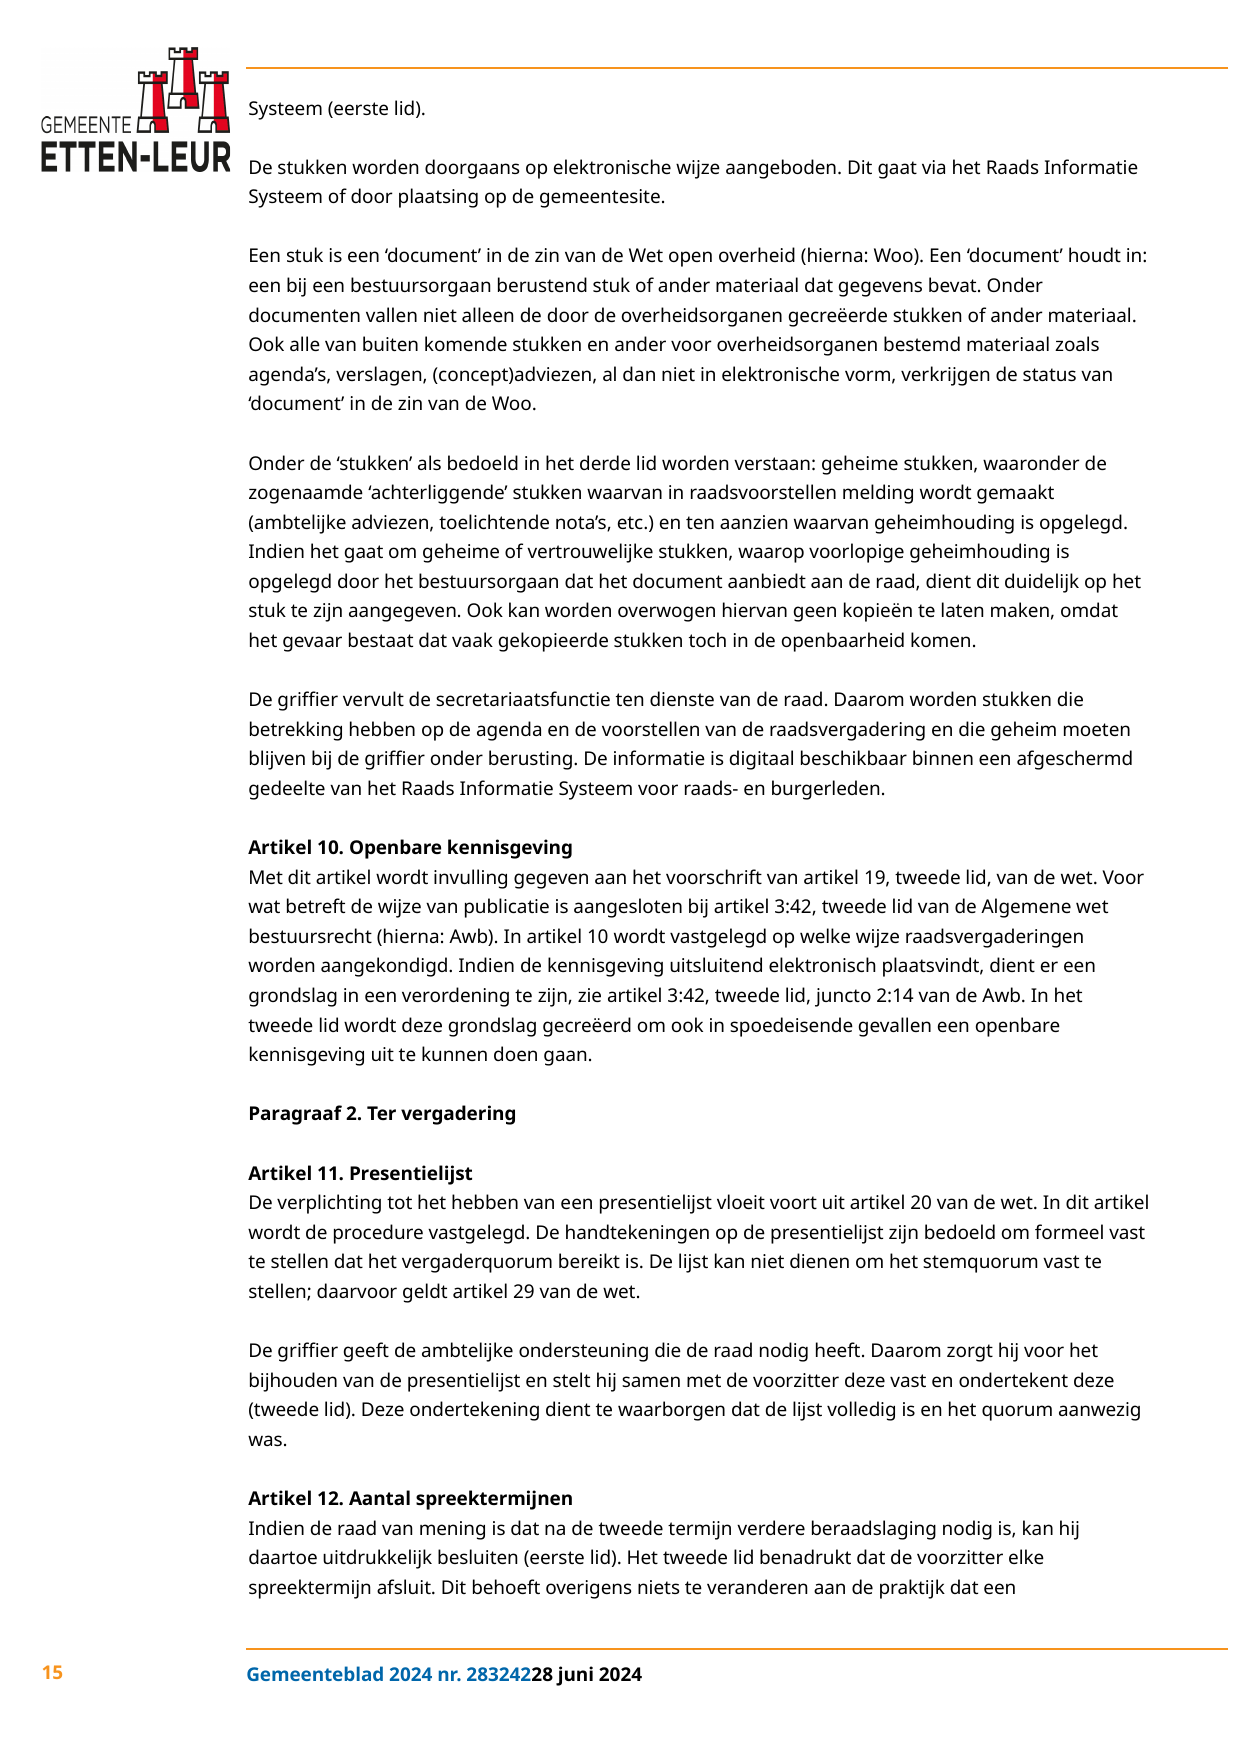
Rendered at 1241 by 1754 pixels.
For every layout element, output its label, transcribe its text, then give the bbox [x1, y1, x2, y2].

text Paragraaf 2. Ter vergadering [248, 1101, 1152, 1126]
text Artikel 11. Presentielijst [248, 1160, 1152, 1186]
text De stukken worden doorgaans op elektronische wijze aangeboden. Dit gaat via het Raads Informatie Systeem of door plaatsing op de gemeentesite. [248, 154, 1152, 209]
picture [41, 47, 231, 172]
text De griffier geeft de ambtelijke ondersteuning die de raad nodig heeft. Daarom zorgt hij voor het bijhouden van de presentielijst en stelt hij samen met de voorzitter deze vast en ondertekent deze (tweede lid). Deze ondertekening dient te waarborgen dat de lijst volledig is en het quorum aanwezig was. [248, 1337, 1152, 1452]
text De griffier vervult de secretariaatsfunctie ten dienste van de raad. Daarom worden stukken die betrekking hebben op de agenda en de voorstellen van de raadsvergadering en die geheim moeten blijven bij de griffier onder berusting. De informatie is digitaal beschikbaar binnen een afgeschermd gedeelte van het Raads Informatie Systeem voor raads- en burgerleden. [248, 686, 1152, 801]
text De verplichting tot het hebben van een presentielijst vloeit voort uit artikel 20 van de wet. In dit artikel wordt de procedure vastgelegd. De handtekeningen op de presentielijst zijn bedoeld om formeel vast te stellen dat het vergaderquorum bereikt is. De lijst kan niet dienen om het stemquorum vast te stellen; daarvoor geldt artikel 29 van de wet. [248, 1189, 1152, 1304]
text Onder de ‘stukken’ als bedoeld in het derde lid worden verstaan: geheime stukken, waaronder de zogenaamde ‘achterliggende’ stukken waarvan in raadsvoorstellen melding wordt gemaakt (ambtelijke adviezen, toelichtende nota’s, etc.) en ten aanzien waarvan geheimhouding is opgelegd. Indien het gaat om geheime of vertrouwelijke stukken, waarop voorlopige geheimhouding is opgelegd door het bestuursorgaan dat het document aanbiedt aan de raad, dient dit duidelijk op het stuk te zijn aangegeven. Ook kan worden overwogen hiervan geen kopieën te laten maken, omdat het gevaar bestaat dat vaak gekopieerde stukken toch in de openbaarheid komen. [248, 450, 1152, 653]
text Artikel 10. Openbare kennisgeving [248, 834, 1152, 860]
text Met dit artikel wordt invulling gegeven aan het voorschrift van artikel 19, tweede lid, van de wet. Voor wat betreft de wijze van publicatie is aangesloten bij artikel 3:42, tweede lid van de Algemene wet bestuursrecht (hierna: Awb). In artikel 10 wordt vastgelegd op welke wijze raadsvergaderingen worden aangekondigd. Indien de kennisgeving uitsluitend elektronisch plaatsvindt, dient er een grondslag in een verordening te zijn, zie artikel 3:42, tweede lid, juncto 2:14 van de Awb. In het tweede lid wordt deze grondslag gecreëerd om ook in spoedeisende gevallen een openbare kennisgeving uit te kunnen doen gaan. [248, 864, 1152, 1067]
text Indien de raad van mening is dat na de tweede termijn verdere beraadslaging nodig is, kan hij daartoe uitdrukkelijk besluiten (eerste lid). Het tweede lid benadrukt dat de voorzitter elke spreektermijn afsluit. Dit behoeft overigens niets te veranderen aan de praktijk dat een [248, 1515, 1152, 1600]
text Een stuk is een ‘document’ in de zin van de Wet open overheid (hierna: Woo). Een ‘document’ houdt in: een bij een bestuursorgaan berustend stuk of ander materiaal dat gegevens bevat. Onder documenten vallen niet alleen de door de overheidsorganen gecreëerde stukken of ander materiaal. Ook alle van buiten komende stukken en ander voor overheidsorganen bestemd materiaal zoals agenda’s, verslagen, (concept)adviezen, al dan niet in elektronische vorm, verkrijgen de status van ‘document’ in de zin van de Woo. [248, 243, 1152, 416]
text Systeem (eerste lid). [248, 95, 1152, 121]
text Artikel 12. Aantal spreektermijnen [248, 1485, 1152, 1511]
